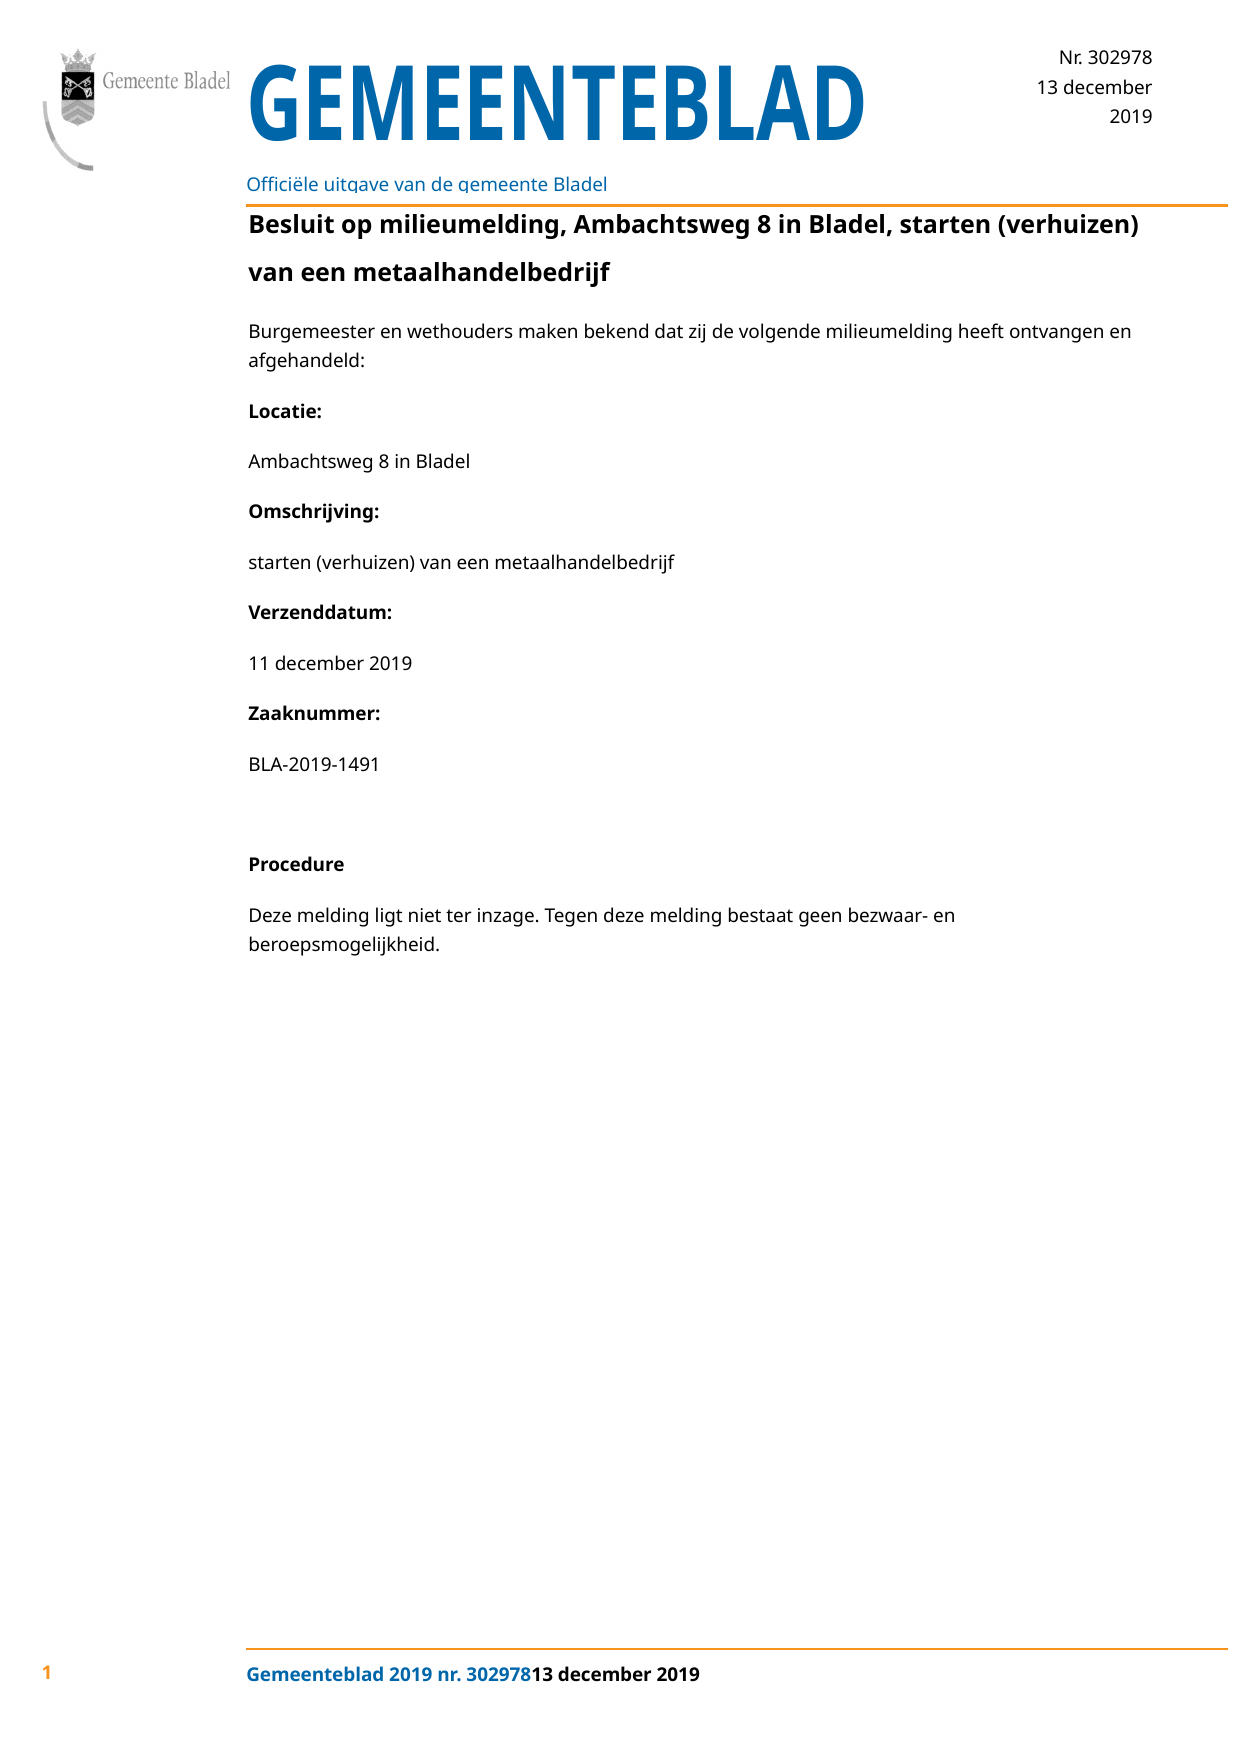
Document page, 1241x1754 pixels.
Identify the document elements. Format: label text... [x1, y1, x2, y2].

text Zaaknummer: [248, 700, 1152, 726]
text BLA-2019-1491 [248, 751, 1152, 777]
text starten (verhuizen) van een metaalhandelbedrijf [248, 549, 1152, 575]
text Verzenddatum: [248, 599, 1152, 625]
text Procedure [248, 852, 1152, 877]
picture [41, 47, 231, 172]
text Deze melding ligt niet ter inzage. Tegen deze melding bestaat geen bezwaar- en beroepsmogelijkheid. [248, 902, 1152, 957]
text Omschrijving: [248, 499, 1152, 524]
text Locatie: [248, 398, 1152, 424]
text 11 december 2019 [248, 650, 1152, 676]
text Burgemeester en wethouders maken bekend dat zij de volgende milieumelding heeft ontvangen en afgehandeld: [248, 318, 1152, 373]
text Besluit op milieumelding, Ambachtsweg 8 in Bladel, starten (verhuizen) van een metaalhandelbedrijf [248, 207, 1152, 288]
text Ambachtsweg 8 in Bladel [248, 448, 1152, 474]
